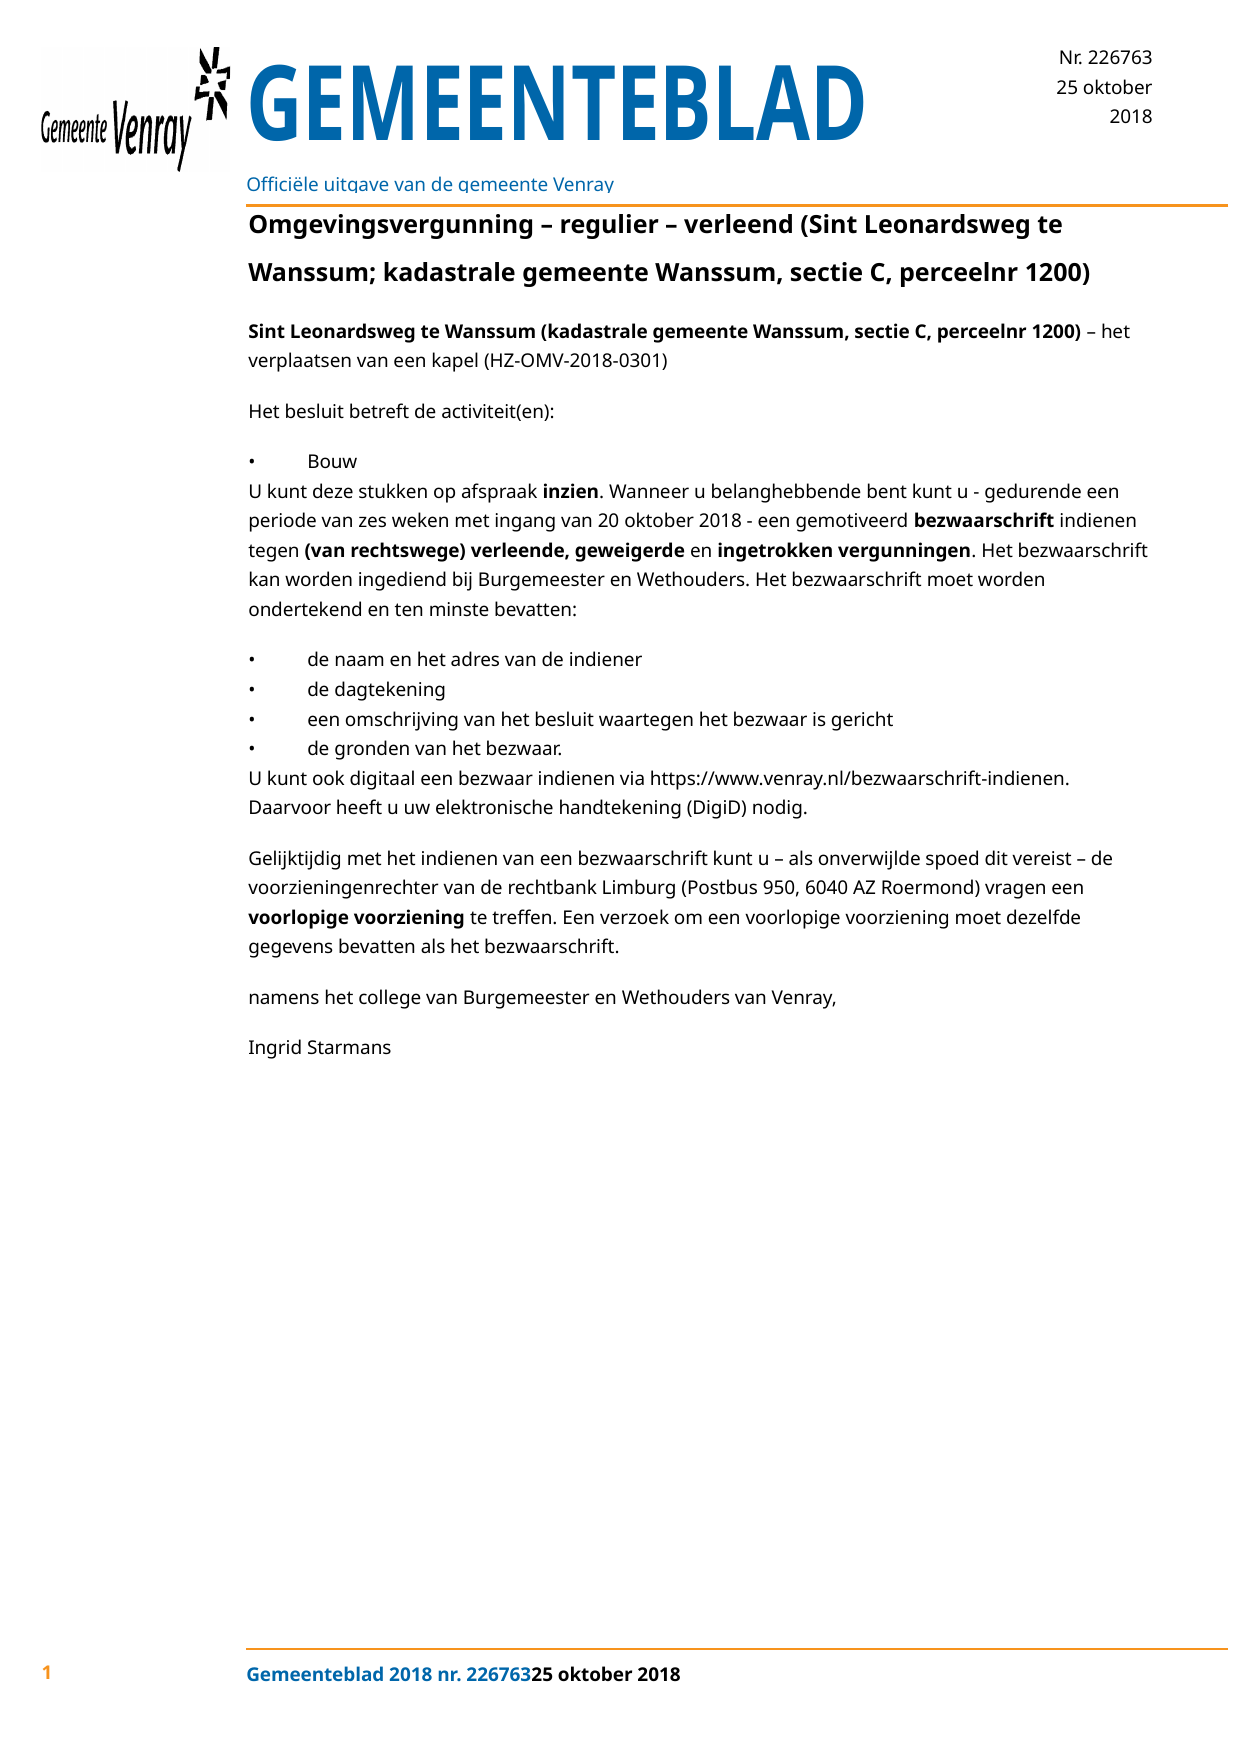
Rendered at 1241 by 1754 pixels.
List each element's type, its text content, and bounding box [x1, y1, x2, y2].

text Gelijktijdig met het indienen van een bezwaarschrift kunt u – als onverwijlde spoed dit vereist – de voorzieningenrechter van de rechtbank Limburg (Postbus 950, 6040 AZ Roermond) vragen een voorlopige voorziening te treffen. Een verzoek om een voorlopige voorziening moet dezelfde gegevens bevatten als het bezwaarschrift. [248, 845, 1152, 959]
list de naam en het adres van de indiener [248, 647, 1152, 672]
text Ingrid Starmans [248, 1034, 1152, 1060]
text Het besluit betreft de activiteit(en): [248, 398, 1152, 424]
text Sint Leonardsweg te Wanssum (kadastrale gemeente Wanssum, sectie C, perceelnr 1200) – het verplaatsen van een kapel (HZ-OMV-2018-0301) [248, 318, 1152, 373]
picture [41, 47, 231, 172]
list de gronden van het bezwaar. [248, 735, 1152, 761]
list een omschrijving van het besluit waartegen het bezwaar is gericht [248, 706, 1152, 732]
text U kunt ook digitaal een bezwaar indienen via https://www.venray.nl/bezwaarschrift-indienen. Daarvoor heeft u uw elektronische handtekening (DigiD) nodig. [248, 765, 1152, 820]
text namens het college van Burgemeester en Wethouders van Venray, [248, 984, 1152, 1010]
text U kunt deze stukken op afspraak inzien. Wanneer u belanghebbende bent kunt u - gedurende een periode van zes weken met ingang van 20 oktober 2018 - een gemotiveerd bezwaarschrift indienen tegen (van rechtswege) verleende, geweigerde en ingetrokken vergunningen. Het bezwaarschrift kan worden ingediend bij Burgemeester en Wethouders. Het bezwaarschrift moet worden ondertekend en ten minste bevatten: [248, 478, 1152, 622]
text Omgevingsvergunning – regulier – verleend (Sint Leonardsweg te Wanssum; kadastrale gemeente Wanssum, sectie C, perceelnr 1200) [248, 207, 1152, 288]
list Bouw [248, 448, 1152, 474]
list de dagtekening [248, 676, 1152, 702]
